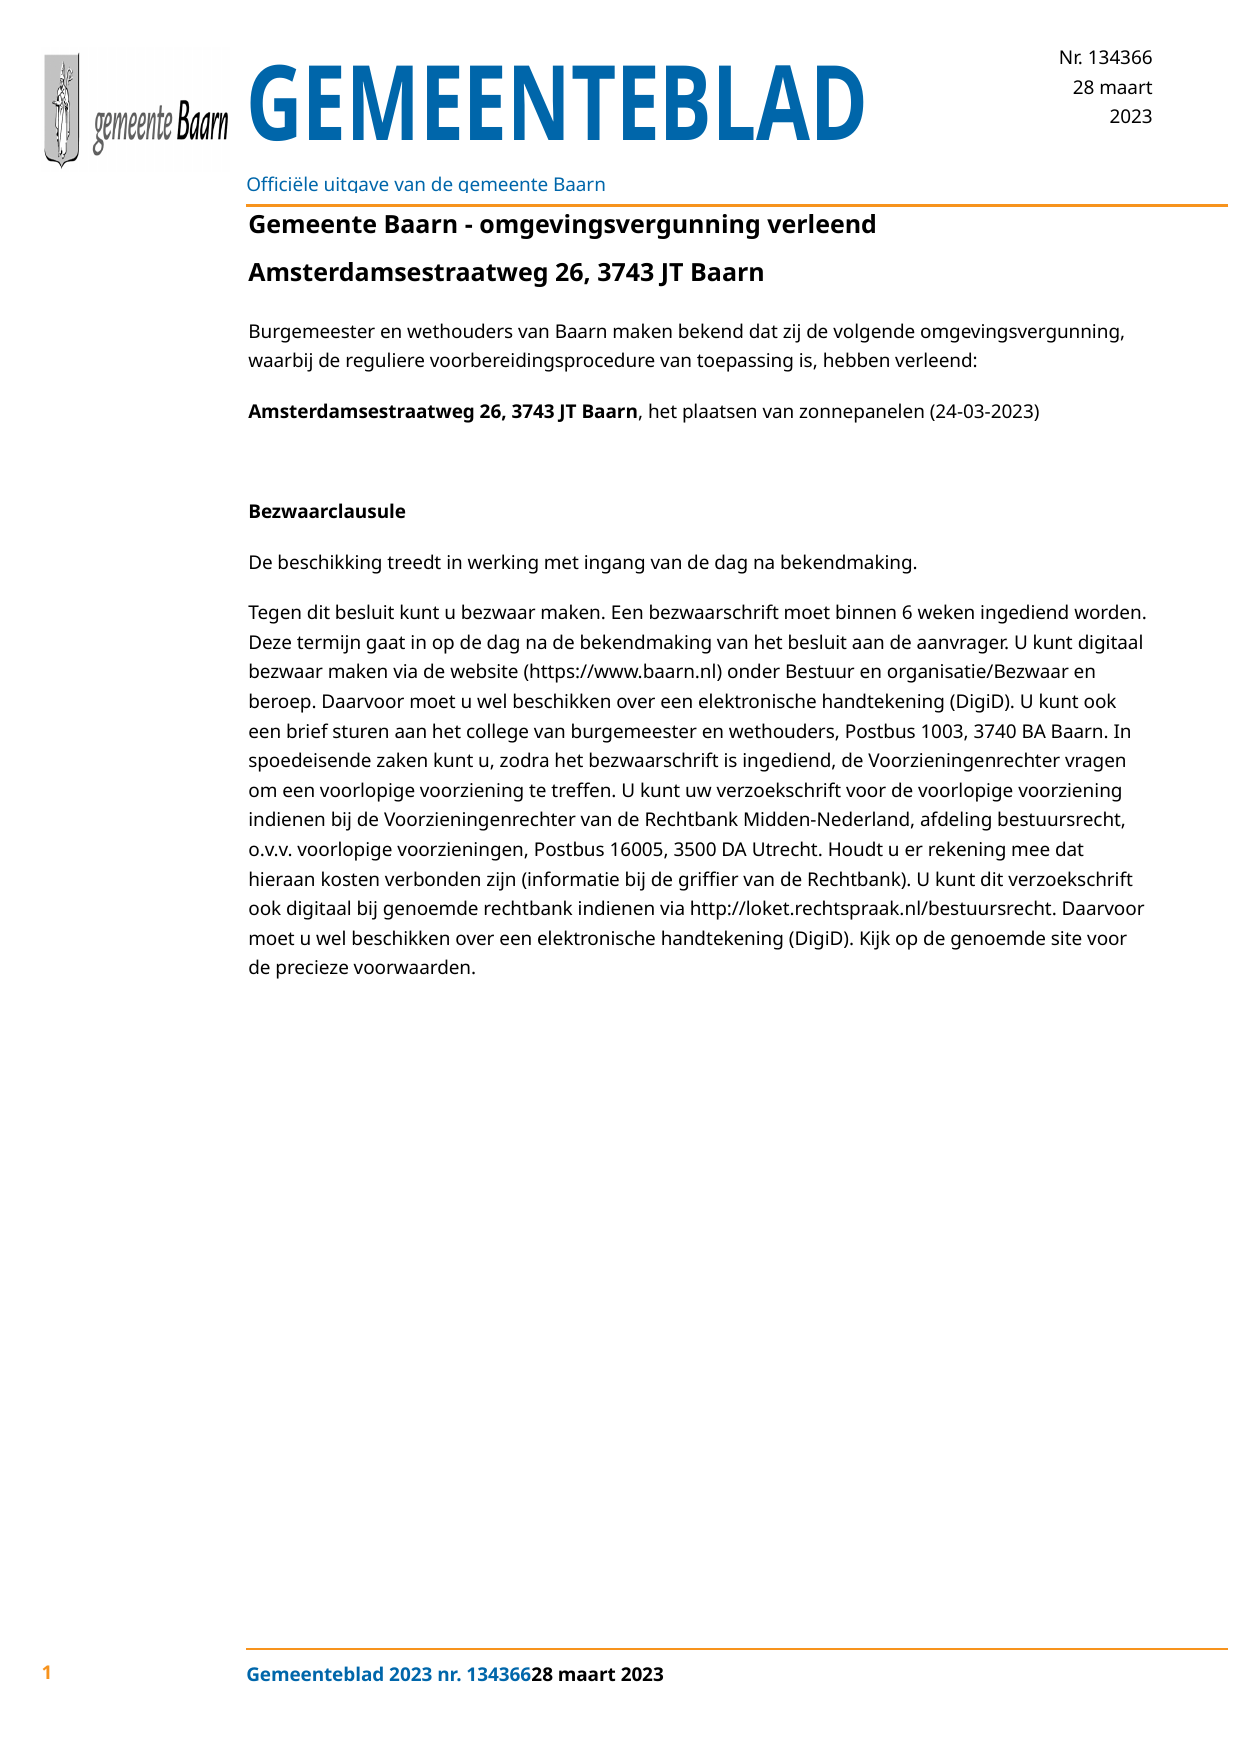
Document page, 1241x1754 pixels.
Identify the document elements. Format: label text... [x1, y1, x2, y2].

text De beschikking treedt in werking met ingang van de dag na bekendmaking. [248, 549, 1152, 575]
text Tegen dit besluit kunt u bezwaar maken. Een bezwaarschrift moet binnen 6 weken ingediend worden. Deze termijn gaat in op de dag na de bekendmaking van het besluit aan de aanvrager. U kunt digitaal bezwaar maken via de website (https://www.baarn.nl) onder Bestuur en organisatie/Bezwaar en beroep. Daarvoor moet u wel beschikken over een elektronische handtekening (DigiD). U kunt ook een brief sturen aan het college van burgemeester en wethouders, Postbus 1003, 3740 BA Baarn. In spoedeisende zaken kunt u, zodra het bezwaarschrift is ingediend, de Voorzieningenrechter vragen om een voorlopige voorziening te treffen. U kunt uw verzoekschrift voor de voorlopige voorziening indienen bij de Voorzieningenrechter van de Rechtbank Midden-Nederland, afdeling bestuursrecht, o.v.v. voorlopige voorzieningen, Postbus 16005, 3500 DA Utrecht. Houdt u er rekening mee dat hieraan kosten verbonden zijn (informatie bij de griffier van de Rechtbank). U kunt dit verzoekschrift ook digitaal bij genoemde rechtbank indienen via http://loket.rechtspraak.nl/bestuursrecht. Daarvoor moet u wel beschikken over een elektronische handtekening (DigiD). Kijk op de genoemde site voor de precieze voorwaarden. [248, 599, 1152, 980]
text Burgemeester en wethouders van Baarn maken bekend dat zij de volgende omgevingsvergunning, waarbij de reguliere voorbereidingsprocedure van toepassing is, hebben verleend: [248, 318, 1152, 373]
text Amsterdamsestraatweg 26, 3743 JT Baarn, het plaatsen van zonnepanelen (24-03-2023) [248, 398, 1152, 424]
text Gemeente Baarn - omgevingsvergunning verleend Amsterdamsestraatweg 26, 3743 JT Baarn [248, 207, 1152, 288]
text Bezwaarclausule [248, 499, 1152, 524]
picture [41, 47, 231, 172]
